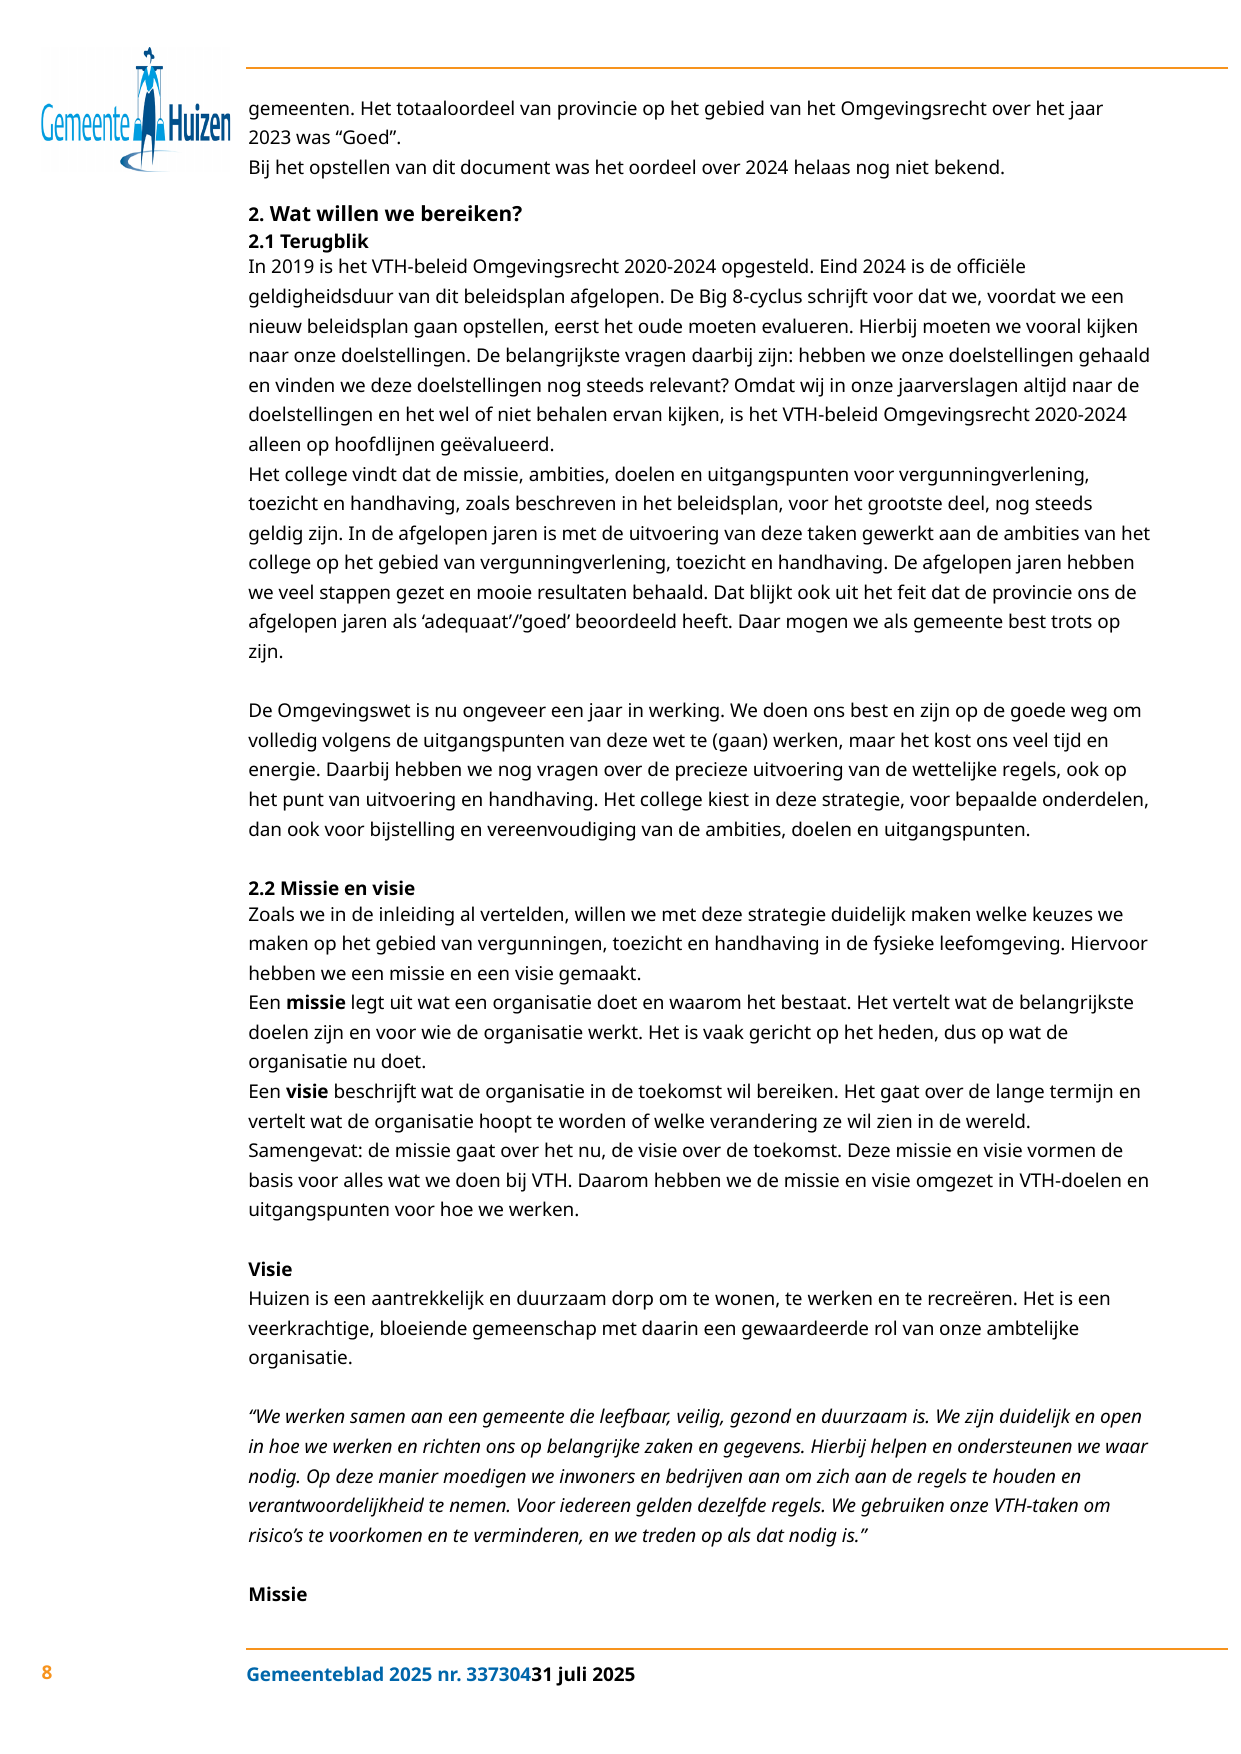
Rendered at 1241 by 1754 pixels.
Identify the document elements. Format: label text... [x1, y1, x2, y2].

text 2.2 Missie en visie [248, 875, 1152, 901]
text De Omgevingswet is nu ongeveer een jaar in werking. We doen ons best en zijn op de goede weg om volledig volgens de uitgangspunten van deze wet te (gaan) werken, maar het kost ons veel tijd en energie. Daarbij hebben we nog vragen over de precieze uitvoering van de wettelijke regels, ook op het punt van uitvoering en handhaving. Het college kiest in deze strategie, voor bepaalde onderdelen, dan ook voor bijstelling en vereenvoudiging van de ambities, doelen en uitgangspunten. [248, 697, 1152, 842]
text Een visie beschrijft wat de organisatie in de toekomst wil bereiken. Het gaat over de lange termijn en vertelt wat de organisatie hoopt te worden of welke verandering ze wil zien in de wereld. [248, 1078, 1152, 1133]
text Visie [248, 1256, 1152, 1281]
text Samengevat: de missie gaat over het nu, de visie over de toekomst. Deze missie en visie vormen de basis voor alles wat we doen bij VTH. Daarom hebben we de missie en visie omgezet in VTH-doelen en uitgangspunten voor hoe we werken. [248, 1137, 1152, 1222]
text Missie [248, 1581, 1152, 1607]
text “We werken samen aan een gemeente die leefbaar, veilig, gezond en duurzaam is. We zijn duidelijk en open in hoe we werken en richten ons op belangrijke zaken en gegevens. Hierbij helpen en ondersteunen we waar nodig. Op deze manier moedigen we inwoners en bedrijven aan om zich aan de regels te houden en verantwoordelijkheid te nemen. Voor iedereen gelden dezelfde regels. We gebruiken onze VTH-taken om risico’s te voorkomen en te verminderen, en we treden op als dat nodig is.” [248, 1404, 1152, 1548]
text Huizen is een aantrekkelijk en duurzaam dorp om te wonen, te werken en te recreëren. Het is een veerkrachtige, bloeiende gemeenschap met daarin een gewaardeerde rol van onze ambtelijke organisatie. [248, 1285, 1152, 1370]
text 2. Wat willen we bereiken? [248, 199, 1152, 228]
picture [41, 47, 231, 172]
text 2.1 Terugblik [248, 228, 1152, 254]
text Het college vindt dat de missie, ambities, doelen en uitgangspunten voor vergunningverlening, toezicht en handhaving, zoals beschreven in het beleidsplan, voor het grootste deel, nog steeds geldig zijn. In de afgelopen jaren is met de uitvoering van deze taken gewerkt aan de ambities van het college op het gebied van vergunningverlening, toezicht en handhaving. De afgelopen jaren hebben we veel stappen gezet en mooie resultaten behaald. Dat blijkt ook uit het feit dat de provincie ons de afgelopen jaren als ‘adequaat’/’goed’ beoordeeld heeft. Daar mogen we als gemeente best trots op zijn. [248, 461, 1152, 664]
text Een missie legt uit wat een organisatie doet en waarom het bestaat. Het vertelt wat de belangrijkste doelen zijn en voor wie de organisatie werkt. Het is vaak gericht op het heden, dus op wat de organisatie nu doet. [248, 989, 1152, 1074]
text Bij het opstellen van dit document was het oordeel over 2024 helaas nog niet bekend. [248, 154, 1152, 180]
text gemeenten. Het totaaloordeel van provincie op het gebied van het Omgevingsrecht over het jaar 2023 was “Goed”. [248, 95, 1152, 150]
text Zoals we in de inleiding al vertelden, willen we met deze strategie duidelijk maken welke keuzes we maken op het gebied van vergunningen, toezicht en handhaving in de fysieke leefomgeving. Hiervoor hebben we een missie en een visie gemaakt. [248, 901, 1152, 986]
text In 2019 is het VTH-beleid Omgevingsrecht 2020-2024 opgesteld. Eind 2024 is de officiële geldigheidsduur van dit beleidsplan afgelopen. De Big 8-cyclus schrijft voor dat we, voordat we een nieuw beleidsplan gaan opstellen, eerst het oude moeten evalueren. Hierbij moeten we vooral kijken naar onze doelstellingen. De belangrijkste vragen daarbij zijn: hebben we onze doelstellingen gehaald en vinden we deze doelstellingen nog steeds relevant? Omdat wij in onze jaarverslagen altijd naar de doelstellingen en het wel of niet behalen ervan kijken, is het VTH-beleid Omgevingsrecht 2020-2024 alleen op hoofdlijnen geëvalueerd. [248, 254, 1152, 457]
